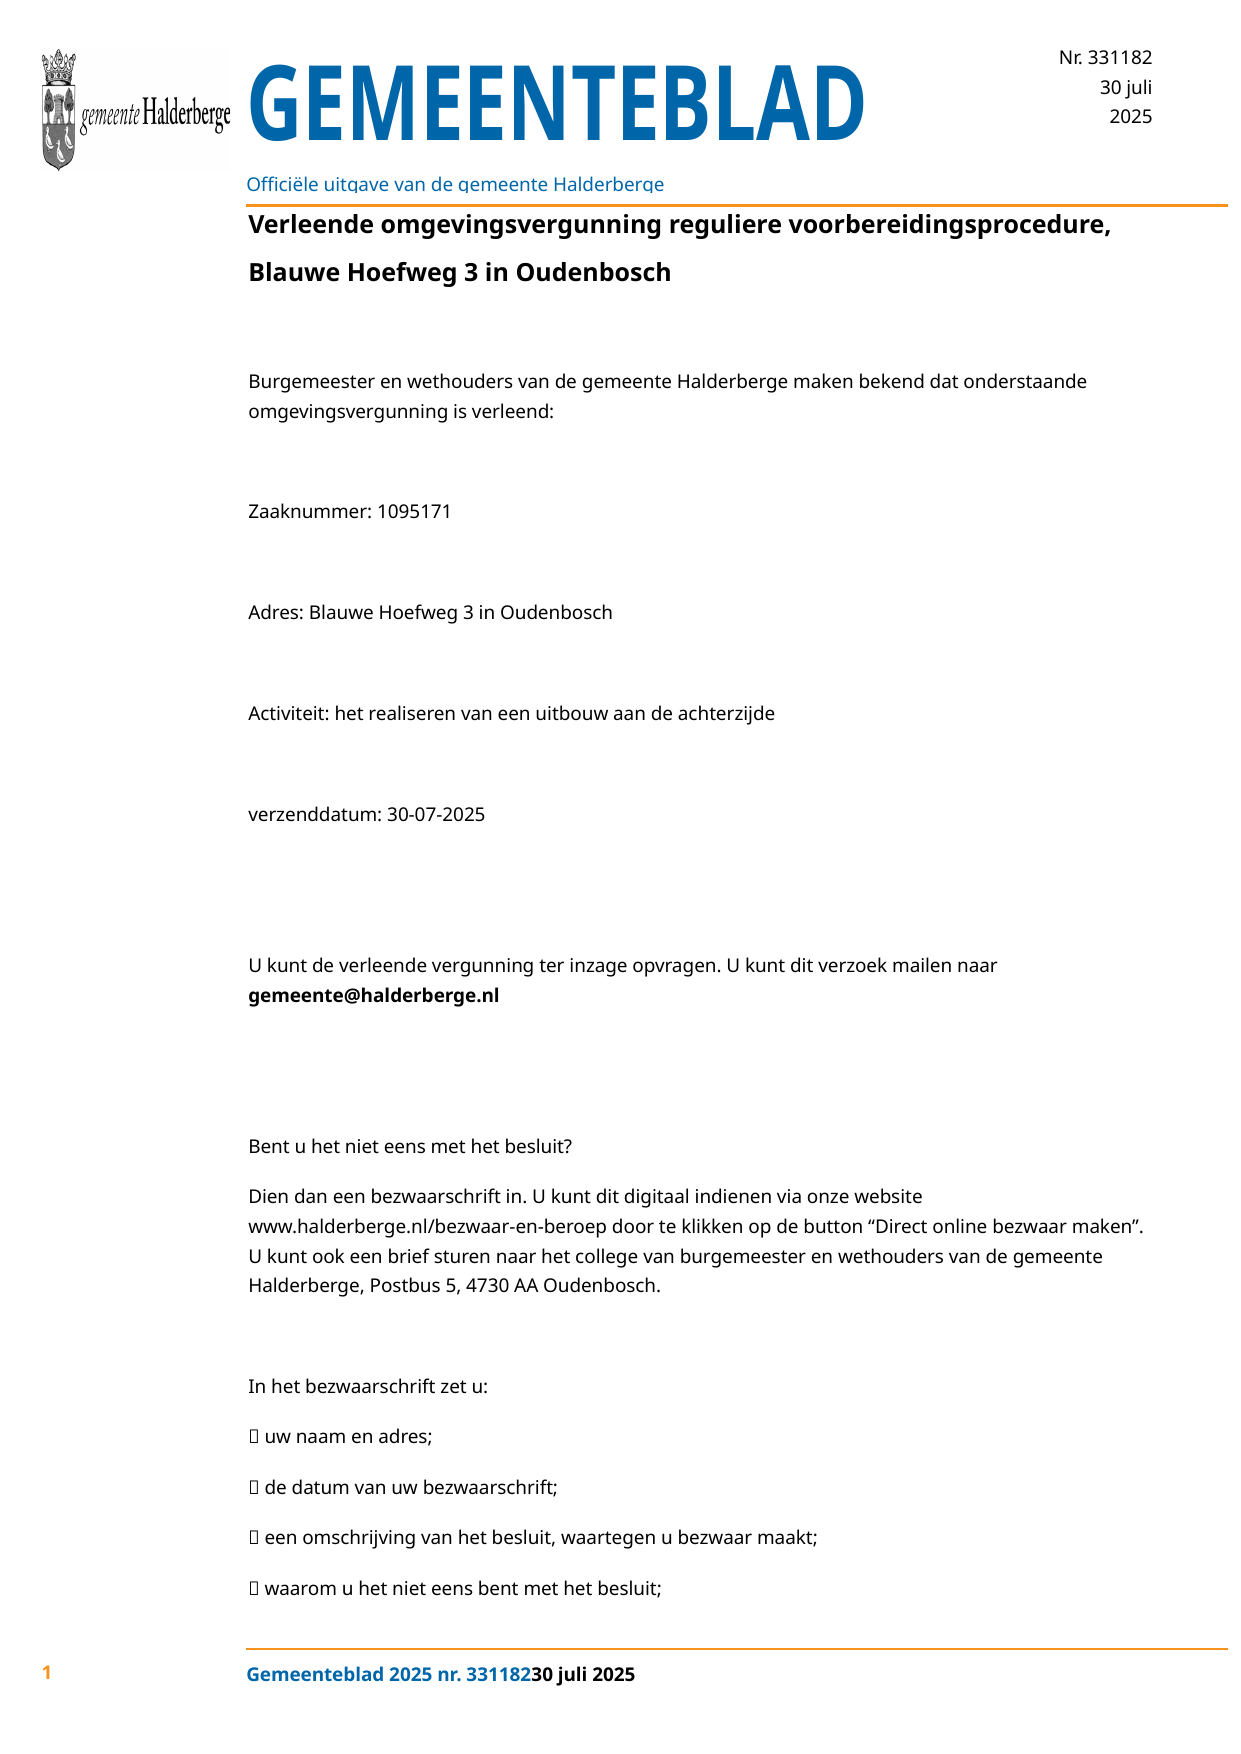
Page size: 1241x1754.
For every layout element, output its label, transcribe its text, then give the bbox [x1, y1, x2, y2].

text Verleende omgevingsvergunning reguliere voorbereidingsprocedure, Blauwe Hoefweg 3 in Oudenbosch [248, 207, 1152, 288]
text verzenddatum: 30-07-2025 [248, 801, 1152, 827]
text Burgemeester en wethouders van de gemeente Halderberge maken bekend dat onderstaande omgevingsvergunning is verleend: [248, 368, 1152, 424]
text Bent u het niet eens met het besluit? [248, 1133, 1152, 1159]
text  de datum van uw bezwaarschrift; [248, 1474, 1152, 1500]
text Dien dan een bezwaarschrift in. U kunt dit digitaal indienen via onze website www.halderberge.nl/bezwaar-en-beroep door te klikken op de button “Direct online bezwaar maken”. U kunt ook een brief sturen naar het college van burgemeester en wethouders van de gemeente Halderberge, Postbus 5, 4730 AA Oudenbosch. [248, 1184, 1152, 1298]
text  een omschrijving van het besluit, waartegen u bezwaar maakt; [248, 1524, 1152, 1550]
text Zaaknummer: 1095171 [248, 499, 1152, 524]
picture [41, 47, 231, 172]
text  waarom u het niet eens bent met het besluit; [248, 1575, 1152, 1601]
text Activiteit: het realiseren van een uitbouw aan de achterzijde [248, 700, 1152, 726]
text U kunt de verleende vergunning ter inzage opvragen. U kunt dit verzoek mailen naar gemeente@halderberge.nl [248, 952, 1152, 1008]
text Adres: Blauwe Hoefweg 3 in Oudenbosch [248, 599, 1152, 625]
text In het bezwaarschrift zet u: [248, 1373, 1152, 1399]
text  uw naam en adres; [248, 1424, 1152, 1449]
